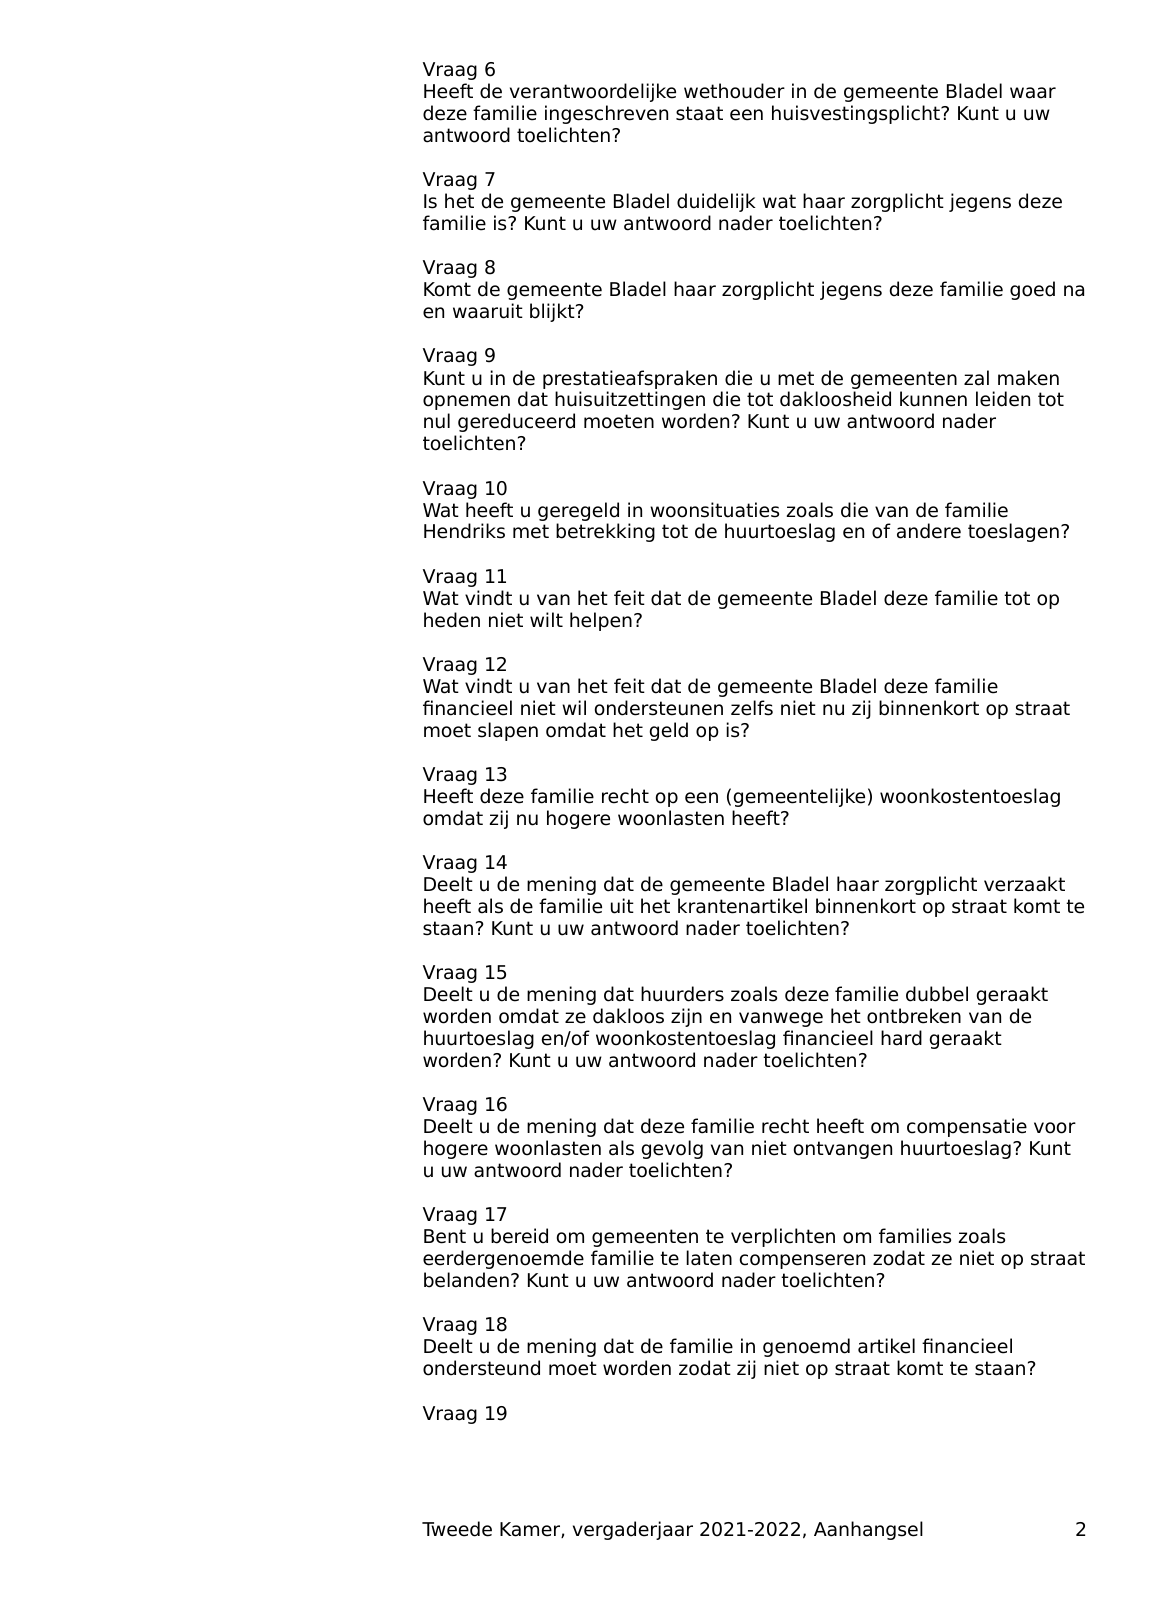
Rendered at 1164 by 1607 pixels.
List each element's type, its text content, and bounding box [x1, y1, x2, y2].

text Vraag 19 [422, 1402, 1087, 1424]
text Deelt u de mening dat deze familie recht heeft om compensatie voor hogere woonlasten als gevolg van niet ontvangen huurtoeslag? Kunt u uw antwoord nader toelichten? [422, 1116, 1087, 1182]
text Vraag 7 [422, 169, 1087, 191]
text Vraag 11 [422, 566, 1087, 588]
text Vraag 18 [422, 1314, 1087, 1336]
text Wat heeft u geregeld in woonsituaties zoals die van de familie Hendriks met betrekking tot de huurtoeslag en of andere toeslagen? [422, 499, 1087, 543]
text Kunt u in de prestatieafspraken die u met de gemeenten zal maken opnemen dat huisuitzettingen die tot dakloosheid kunnen leiden tot nul gereduceerd moeten worden? Kunt u uw antwoord nader toelichten? [422, 367, 1087, 455]
text Bent u bereid om gemeenten te verplichten om families zoals eerdergenoemde familie te laten compenseren zodat ze niet op straat belanden? Kunt u uw antwoord nader toelichten? [422, 1226, 1087, 1292]
text Is het de gemeente Bladel duidelijk wat haar zorgplicht jegens deze familie is? Kunt u uw antwoord nader toelichten? [422, 191, 1087, 235]
text Deelt u de mening dat de familie in genoemd artikel financieel ondersteund moet worden zodat zij niet op straat komt te staan? [422, 1336, 1087, 1380]
text Vraag 16 [422, 1094, 1087, 1116]
text Deelt u de mening dat de gemeente Bladel haar zorgplicht verzaakt heeft als de familie uit het krantenartikel binnenkort op straat komt te staan? Kunt u uw antwoord nader toelichten? [422, 874, 1087, 940]
text Vraag 13 [422, 764, 1087, 786]
text Komt de gemeente Bladel haar zorgplicht jegens deze familie goed na en waaruit blijkt? [422, 279, 1087, 323]
text Wat vindt u van het feit dat de gemeente Bladel deze familie tot op heden niet wilt helpen? [422, 588, 1087, 632]
text Heeft de verantwoordelijke wethouder in de gemeente Bladel waar deze familie ingeschreven staat een huisvestingsplicht? Kunt u uw antwoord toelichten? [422, 81, 1087, 147]
text Vraag 14 [422, 852, 1087, 874]
text Vraag 8 [422, 257, 1087, 279]
text Heeft deze familie recht op een (gemeentelijke) woonkostentoeslag omdat zij nu hogere woonlasten heeft? [422, 786, 1087, 830]
text Vraag 9 [422, 345, 1087, 367]
text Vraag 10 [422, 477, 1087, 499]
text Deelt u de mening dat huurders zoals deze familie dubbel geraakt worden omdat ze dakloos zijn en vanwege het ontbreken van de huurtoeslag en/of woonkostentoeslag financieel hard geraakt worden? Kunt u uw antwoord nader toelichten? [422, 984, 1087, 1072]
text Wat vindt u van het feit dat de gemeente Bladel deze familie financieel niet wil ondersteunen zelfs niet nu zij binnenkort op straat moet slapen omdat het geld op is? [422, 676, 1087, 742]
text Vraag 6 [422, 59, 1087, 81]
text Vraag 12 [422, 654, 1087, 676]
text Vraag 15 [422, 962, 1087, 984]
text Vraag 17 [422, 1204, 1087, 1226]
